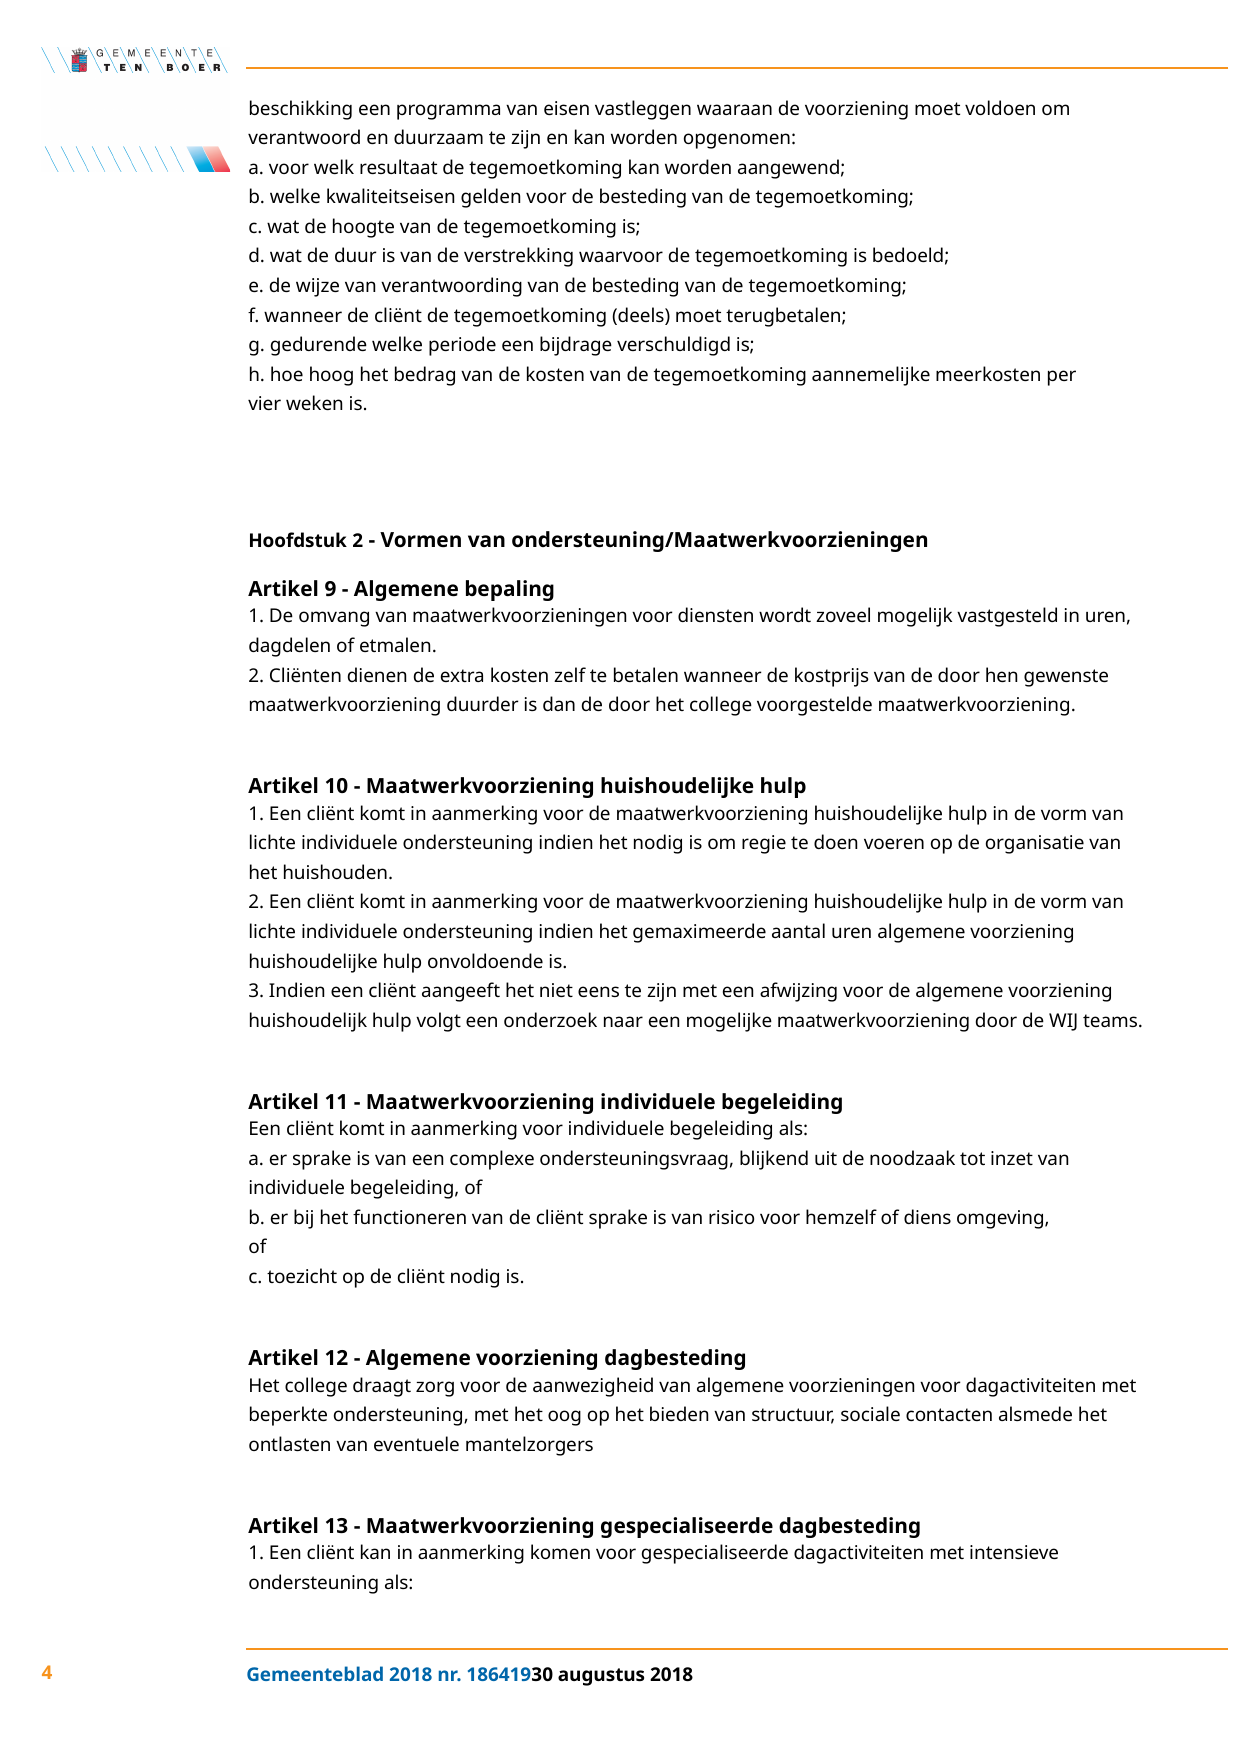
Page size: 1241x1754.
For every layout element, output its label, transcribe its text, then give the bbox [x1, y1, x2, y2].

text b. er bij het functioneren van de cliënt sprake is van risico voor hemzelf of diens omgeving, [248, 1204, 1152, 1230]
text b. welke kwaliteitseisen gelden voor de besteding van de tegemoetkoming; [248, 183, 1152, 209]
text vier weken is. [248, 391, 1152, 416]
text d. wat de duur is van de verstrekking waarvoor de tegemoetkoming is bedoeld; [248, 243, 1152, 268]
text g. gedurende welke periode een bijdrage verschuldigd is; [248, 331, 1152, 357]
text Het college draagt zorg voor de aanwezigheid van algemene voorzieningen voor dagactiviteiten met beperkte ondersteuning, met het oog op het bieden van structuur, sociale contacten alsmede het ontlasten van eventuele mantelzorgers [248, 1372, 1152, 1457]
text Artikel 12 - Algemene voorziening dagbesteding [248, 1343, 1152, 1372]
text a. voor welk resultaat de tegemoetkoming kan worden aangewend; [248, 154, 1152, 180]
picture [41, 47, 231, 172]
text Artikel 9 - Algemene bepaling [248, 574, 1152, 603]
text 2. Cliënten dienen de extra kosten zelf te betalen wanneer de kostprijs van de door hen gewenste maatwerkvoorziening duurder is dan de door het college voorgestelde maatwerkvoorziening. [248, 662, 1152, 717]
text Een cliënt komt in aanmerking voor individuele begeleiding als: [248, 1115, 1152, 1141]
text of [248, 1234, 1152, 1259]
text c. wat de hoogte van de tegemoetkoming is; [248, 213, 1152, 239]
text Hoofdstuk 2 - Vormen van ondersteuning/Maatwerkvoorzieningen [248, 525, 1152, 553]
text c. toezicht op de cliënt nodig is. [248, 1263, 1152, 1289]
text f. wanneer de cliënt de tegemoetkoming (deels) moet terugbetalen; [248, 302, 1152, 328]
text beschikking een programma van eisen vastleggen waaraan de voorziening moet voldoen om verantwoord en duurzaam te zijn en kan worden opgenomen: [248, 95, 1152, 150]
text 1. Een cliënt komt in aanmerking voor de maatwerkvoorziening huishoudelijke hulp in de vorm van lichte individuele ondersteuning indien het nodig is om regie te doen voeren op de organisatie van het huishouden. [248, 800, 1152, 885]
text Artikel 11 - Maatwerkvoorziening individuele begeleiding [248, 1087, 1152, 1115]
text Artikel 13 - Maatwerkvoorziening gespecialiseerde dagbesteding [248, 1511, 1152, 1539]
text 1. Een cliënt kan in aanmerking komen voor gespecialiseerde dagactiviteiten met intensieve ondersteuning als: [248, 1539, 1152, 1595]
text h. hoe hoog het bedrag van de kosten van de tegemoetkoming aannemelijke meerkosten per [248, 361, 1152, 387]
text e. de wijze van verantwoording van de besteding van de tegemoetkoming; [248, 272, 1152, 298]
text 2. Een cliënt komt in aanmerking voor de maatwerkvoorziening huishoudelijke hulp in de vorm van lichte individuele ondersteuning indien het gemaximeerde aantal uren algemene voorziening huishoudelijke hulp onvoldoende is. [248, 889, 1152, 973]
text 3. Indien een cliënt aangeeft het niet eens te zijn met een afwijzing voor de algemene voorziening huishoudelijk hulp volgt een onderzoek naar een mogelijke maatwerkvoorziening door de WIJ teams. [248, 977, 1152, 1033]
text a. er sprake is van een complexe ondersteuningsvraag, blijkend uit de noodzaak tot inzet van individuele begeleiding, of [248, 1145, 1152, 1200]
text 1. De omvang van maatwerkvoorzieningen voor diensten wordt zoveel mogelijk vastgesteld in uren, dagdelen of etmalen. [248, 603, 1152, 658]
text Artikel 10 - Maatwerkvoorziening huishoudelijke hulp [248, 771, 1152, 800]
